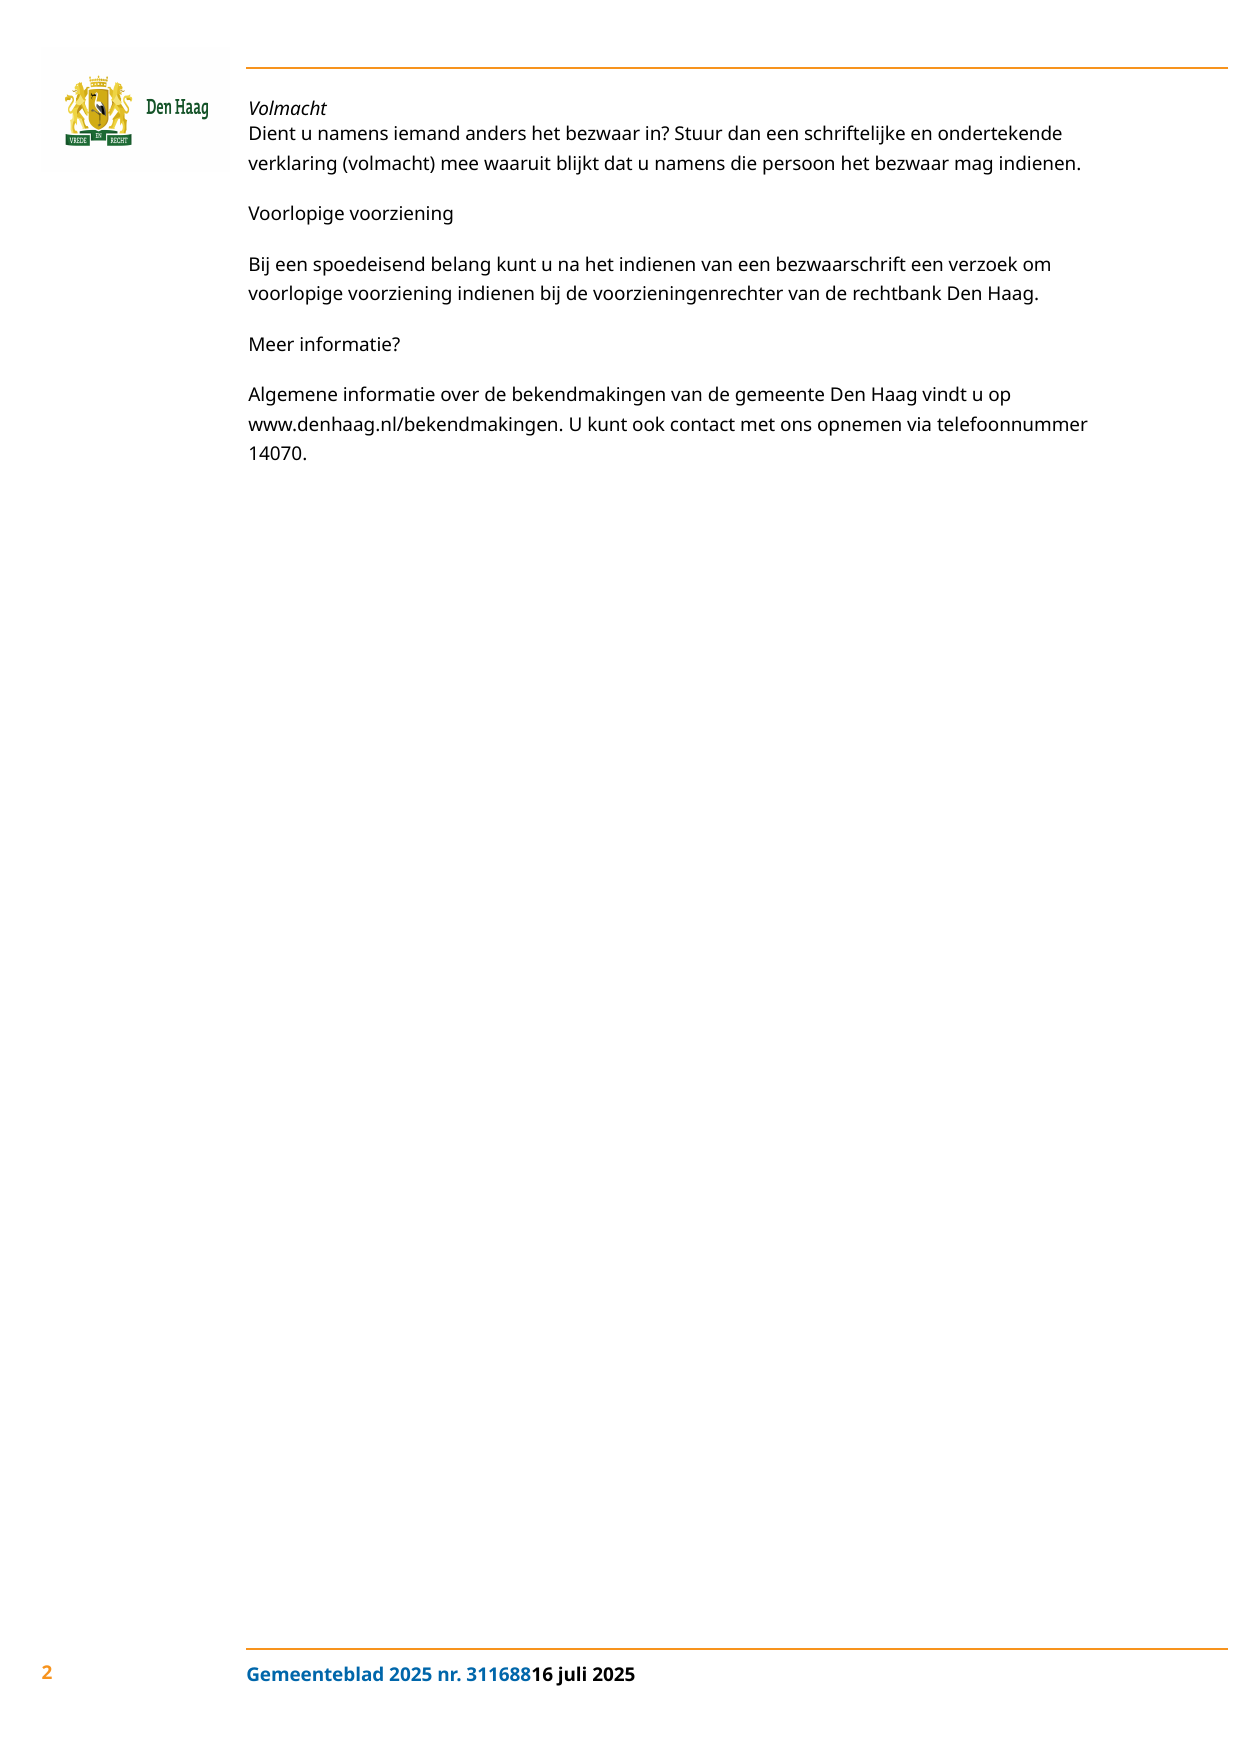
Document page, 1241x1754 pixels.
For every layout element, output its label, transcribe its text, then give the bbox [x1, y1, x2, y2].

text Meer informatie? [248, 331, 1152, 357]
text Dient u namens iemand anders het bezwaar in? Stuur dan een schriftelijke en ondertekende verklaring (volmacht) mee waaruit blijkt dat u namens die persoon het bezwaar mag indienen. [248, 121, 1152, 176]
text Voorlopige voorziening [248, 201, 1152, 226]
picture [41, 47, 231, 172]
text Bij een spoedeisend belang kunt u na het indienen van een bezwaarschrift een verzoek om voorlopige voorziening indienen bij de voorzieningenrechter van de rechtbank Den Haag. [248, 251, 1152, 306]
text Algemene informatie over de bekendmakingen van de gemeente Den Haag vindt u op www.denhaag.nl/bekendmakingen. U kunt ook contact met ons opnemen via telefoonnummer 14070. [248, 381, 1152, 466]
text Volmacht [248, 95, 1152, 121]
